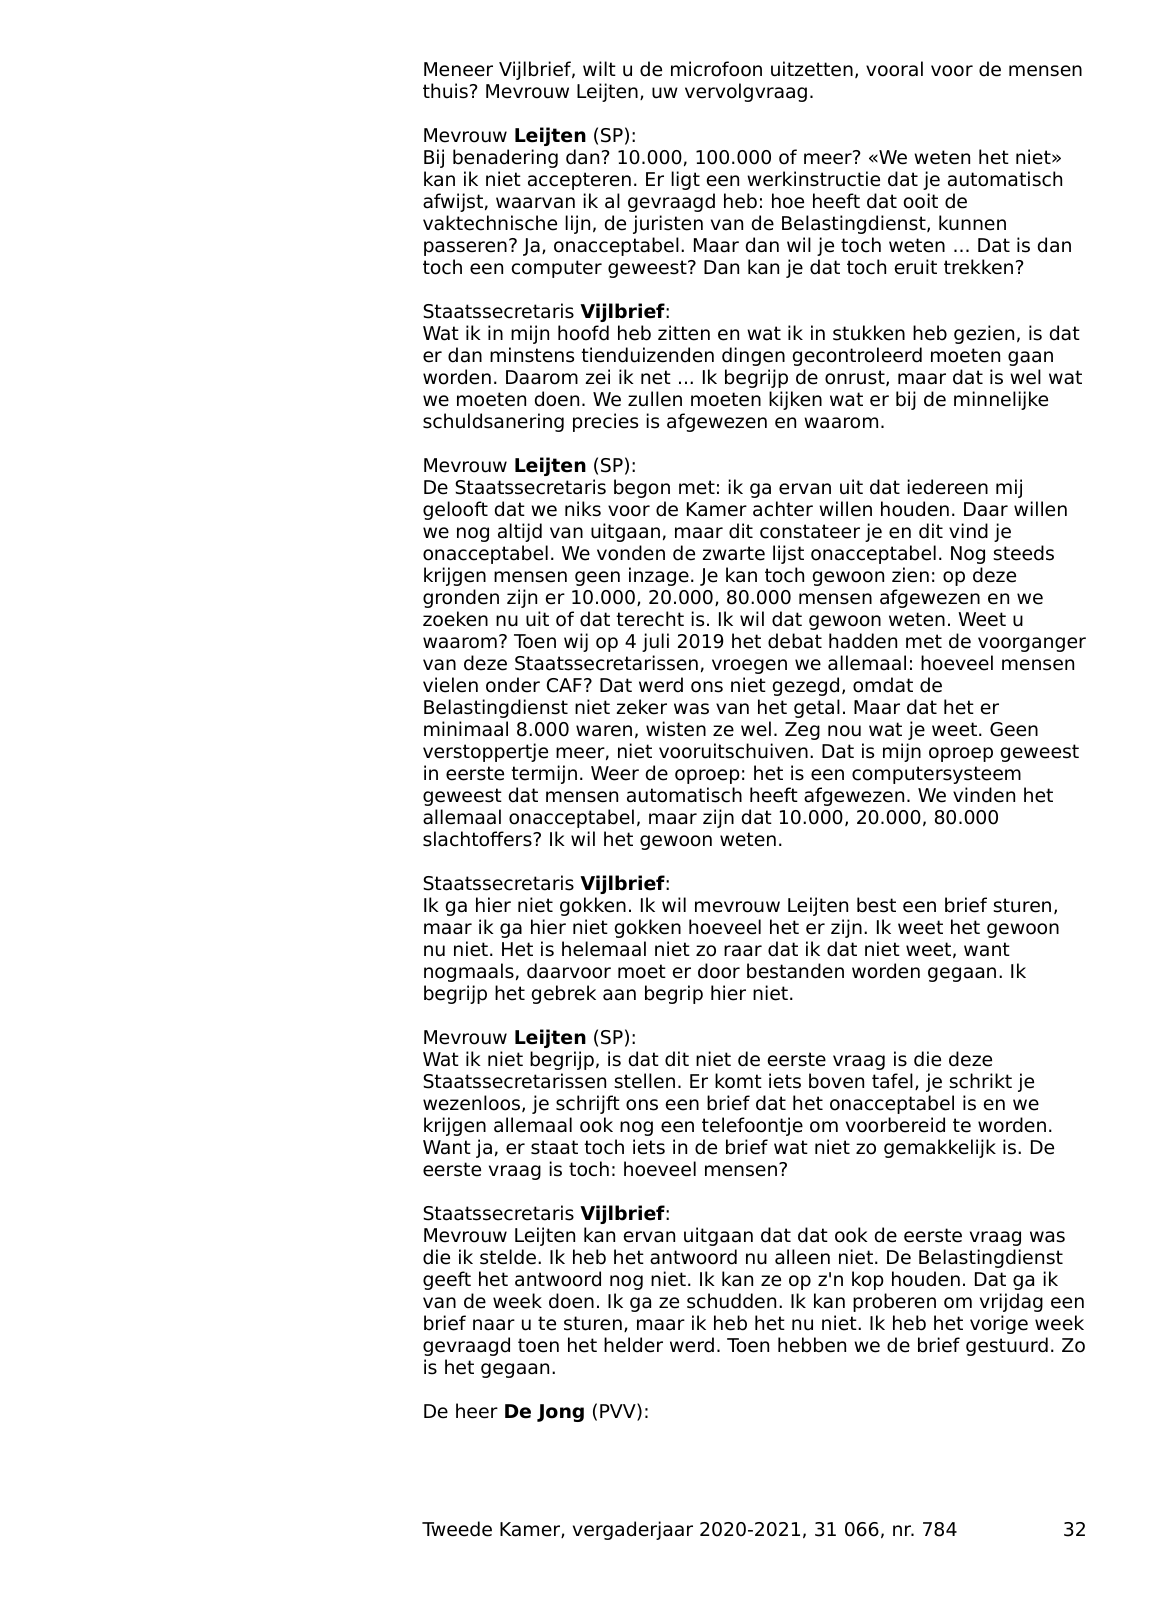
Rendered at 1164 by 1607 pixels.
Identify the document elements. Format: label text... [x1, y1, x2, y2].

text Staatssecretaris Vijlbrief: [422, 1203, 1087, 1225]
text Mevrouw Leijten (SP): [422, 125, 1087, 147]
text Wat ik niet begrijp, is dat dit niet de eerste vraag is die deze Staatssecretarissen stellen. Er komt iets boven tafel, je schrikt je wezenloos, je schrijft ons een brief dat het onacceptabel is en we krijgen allemaal ook nog een telefoontje om voorbereid te worden. Want ja, er staat toch iets in de brief wat niet zo gemakkelijk is. De eerste vraag is toch: hoeveel mensen? [422, 1049, 1087, 1181]
text Mevrouw Leijten kan ervan uitgaan dat dat ook de eerste vraag was die ik stelde. Ik heb het antwoord nu alleen niet. De Belastingdienst geeft het antwoord nog niet. Ik kan ze op z'n kop houden. Dat ga ik van de week doen. Ik ga ze schudden. Ik kan proberen om vrijdag een brief naar u te sturen, maar ik heb het nu niet. Ik heb het vorige week gevraagd toen het helder werd. Toen hebben we de brief gestuurd. Zo is het gegaan. [422, 1225, 1087, 1379]
text Ik ga hier niet gokken. Ik wil mevrouw Leijten best een brief sturen, maar ik ga hier niet gokken hoeveel het er zijn. Ik weet het gewoon nu niet. Het is helemaal niet zo raar dat ik dat niet weet, want nogmaals, daarvoor moet er door bestanden worden gegaan. Ik begrijp het gebrek aan begrip hier niet. [422, 895, 1087, 1005]
text Staatssecretaris Vijlbrief: [422, 873, 1087, 895]
text Mevrouw Leijten (SP): [422, 1027, 1087, 1049]
text De Staatssecretaris begon met: ik ga ervan uit dat iedereen mij gelooft dat we niks voor de Kamer achter willen houden. Daar willen we nog altijd van uitgaan, maar dit constateer je en dit vind je onacceptabel. We vonden de zwarte lijst onacceptabel. Nog steeds krijgen mensen geen inzage. Je kan toch gewoon zien: op deze gronden zijn er 10.000, 20.000, 80.000 mensen afgewezen en we zoeken nu uit of dat terecht is. Ik wil dat gewoon weten. Weet u waarom? Toen wij op 4 juli 2019 het debat hadden met de voorganger van deze Staatssecretarissen, vroegen we allemaal: hoeveel mensen vielen onder CAF? Dat werd ons niet gezegd, omdat de Belastingdienst niet zeker was van het getal. Maar dat het er minimaal 8.000 waren, wisten ze wel. Zeg nou wat je weet. Geen verstoppertje meer, niet vooruitschuiven. Dat is mijn oproep geweest in eerste termijn. Weer de oproep: het is een computersysteem geweest dat mensen automatisch heeft afgewezen. We vinden het allemaal onacceptabel, maar zijn dat 10.000, 20.000, 80.000 slachtoffers? Ik wil het gewoon weten. [422, 477, 1087, 851]
text Meneer Vijlbrief, wilt u de microfoon uitzetten, vooral voor de mensen thuis? Mevrouw Leijten, uw vervolgvraag. [422, 59, 1087, 103]
text Staatssecretaris Vijlbrief: [422, 301, 1087, 323]
text Wat ik in mijn hoofd heb zitten en wat ik in stukken heb gezien, is dat er dan minstens tienduizenden dingen gecontroleerd moeten gaan worden. Daarom zei ik net ... Ik begrijp de onrust, maar dat is wel wat we moeten doen. We zullen moeten kijken wat er bij de minnelijke schuldsanering precies is afgewezen en waarom. [422, 323, 1087, 433]
text De heer De Jong (PVV): [422, 1401, 1087, 1423]
text Mevrouw Leijten (SP): [422, 455, 1087, 477]
text Bij benadering dan? 10.000, 100.000 of meer? «We weten het niet» kan ik niet accepteren. Er ligt een werkinstructie dat je automatisch afwijst, waarvan ik al gevraagd heb: hoe heeft dat ooit de vaktechnische lijn, de juristen van de Belastingdienst, kunnen passeren? Ja, onacceptabel. Maar dan wil je toch weten ... Dat is dan toch een computer geweest? Dan kan je dat toch eruit trekken? [422, 147, 1087, 279]
